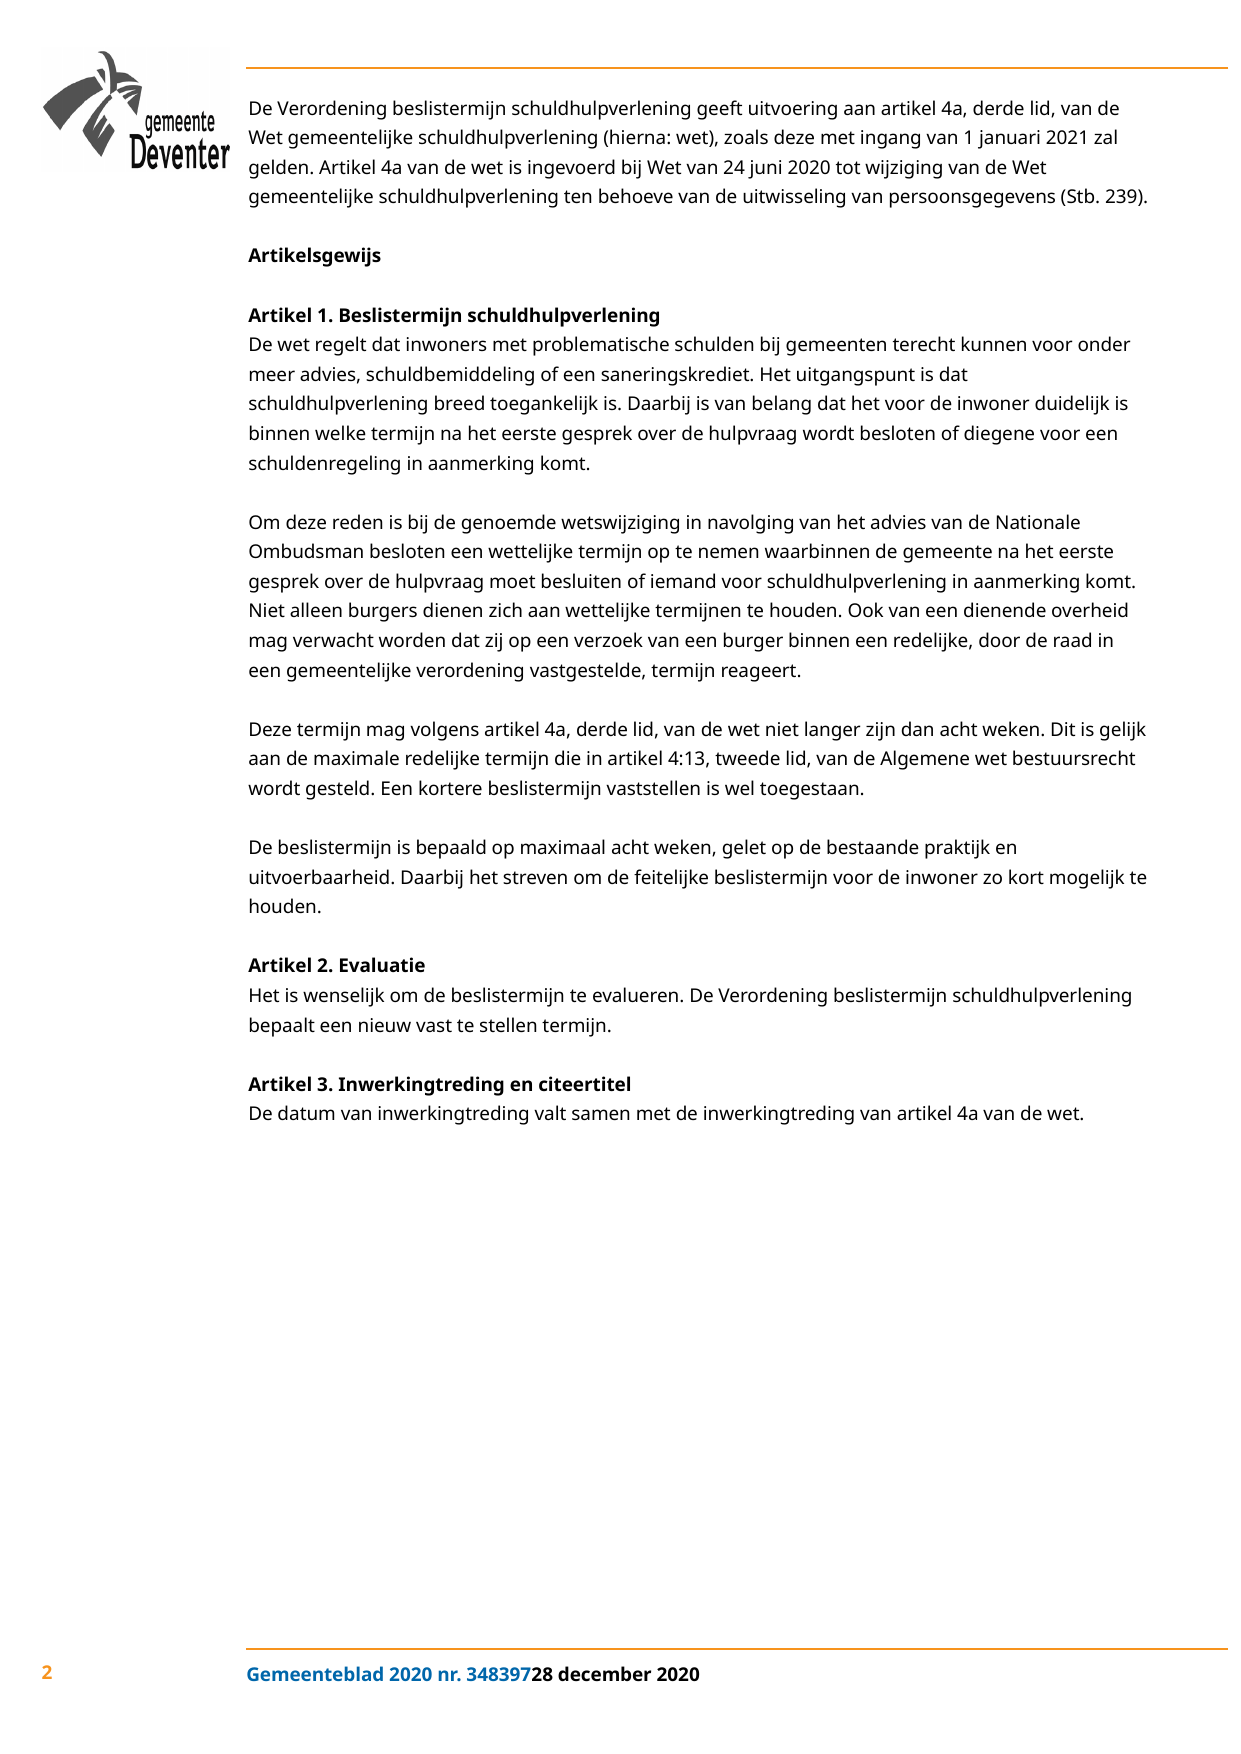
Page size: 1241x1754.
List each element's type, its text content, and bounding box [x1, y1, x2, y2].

picture [41, 47, 231, 172]
text Om deze reden is bij de genoemde wetswijziging in navolging van het advies van de Nationale Ombudsman besloten een wettelijke termijn op te nemen waarbinnen de gemeente na het eerste gesprek over de hulpvraag moet besluiten of iemand voor schuldhulpverlening in aanmerking komt. Niet alleen burgers dienen zich aan wettelijke termijnen te houden. Ook van een dienende overheid mag verwacht worden dat zij op een verzoek van een burger binnen een redelijke, door de raad in een gemeentelijke verordening vastgestelde, termijn reageert. [248, 509, 1152, 683]
text Het is wenselijk om de beslistermijn te evalueren. De Verordening beslistermijn schuldhulpverlening bepaalt een nieuw vast te stellen termijn. [248, 982, 1152, 1038]
text Artikel 2. Evaluatie [248, 953, 1152, 978]
text De datum van inwerkingtreding valt samen met de inwerkingtreding van artikel 4a van de wet. [248, 1101, 1152, 1126]
text Artikel 1. Beslistermijn schuldhulpverlening [248, 302, 1152, 328]
text De beslistermijn is bepaald op maximaal acht weken, gelet op de bestaande praktijk en uitvoerbaarheid. Daarbij het streven om de feitelijke beslistermijn voor de inwoner zo kort mogelijk te houden. [248, 834, 1152, 919]
text Artikel 3. Inwerkingtreding en citeertitel [248, 1071, 1152, 1097]
text De Verordening beslistermijn schuldhulpverlening geeft uitvoering aan artikel 4a, derde lid, van de Wet gemeentelijke schuldhulpverlening (hierna: wet), zoals deze met ingang van 1 januari 2021 zal gelden. Artikel 4a van de wet is ingevoerd bij Wet van 24 juni 2020 tot wijziging van de Wet gemeentelijke schuldhulpverlening ten behoeve van de uitwisseling van persoonsgegevens (Stb. 239). [248, 95, 1152, 209]
text De wet regelt dat inwoners met problematische schulden bij gemeenten terecht kunnen voor onder meer advies, schuldbemiddeling of een saneringskrediet. Het uitgangspunt is dat schuldhulpverlening breed toegankelijk is. Daarbij is van belang dat het voor de inwoner duidelijk is binnen welke termijn na het eerste gesprek over de hulpvraag wordt besloten of diegene voor een schuldenregeling in aanmerking komt. [248, 331, 1152, 476]
text Deze termijn mag volgens artikel 4a, derde lid, van de wet niet langer zijn dan acht weken. Dit is gelijk aan de maximale redelijke termijn die in artikel 4:13, tweede lid, van de Algemene wet bestuursrecht wordt gesteld. Een kortere beslistermijn vaststellen is wel toegestaan. [248, 716, 1152, 801]
text Artikelsgewijs [248, 243, 1152, 268]
